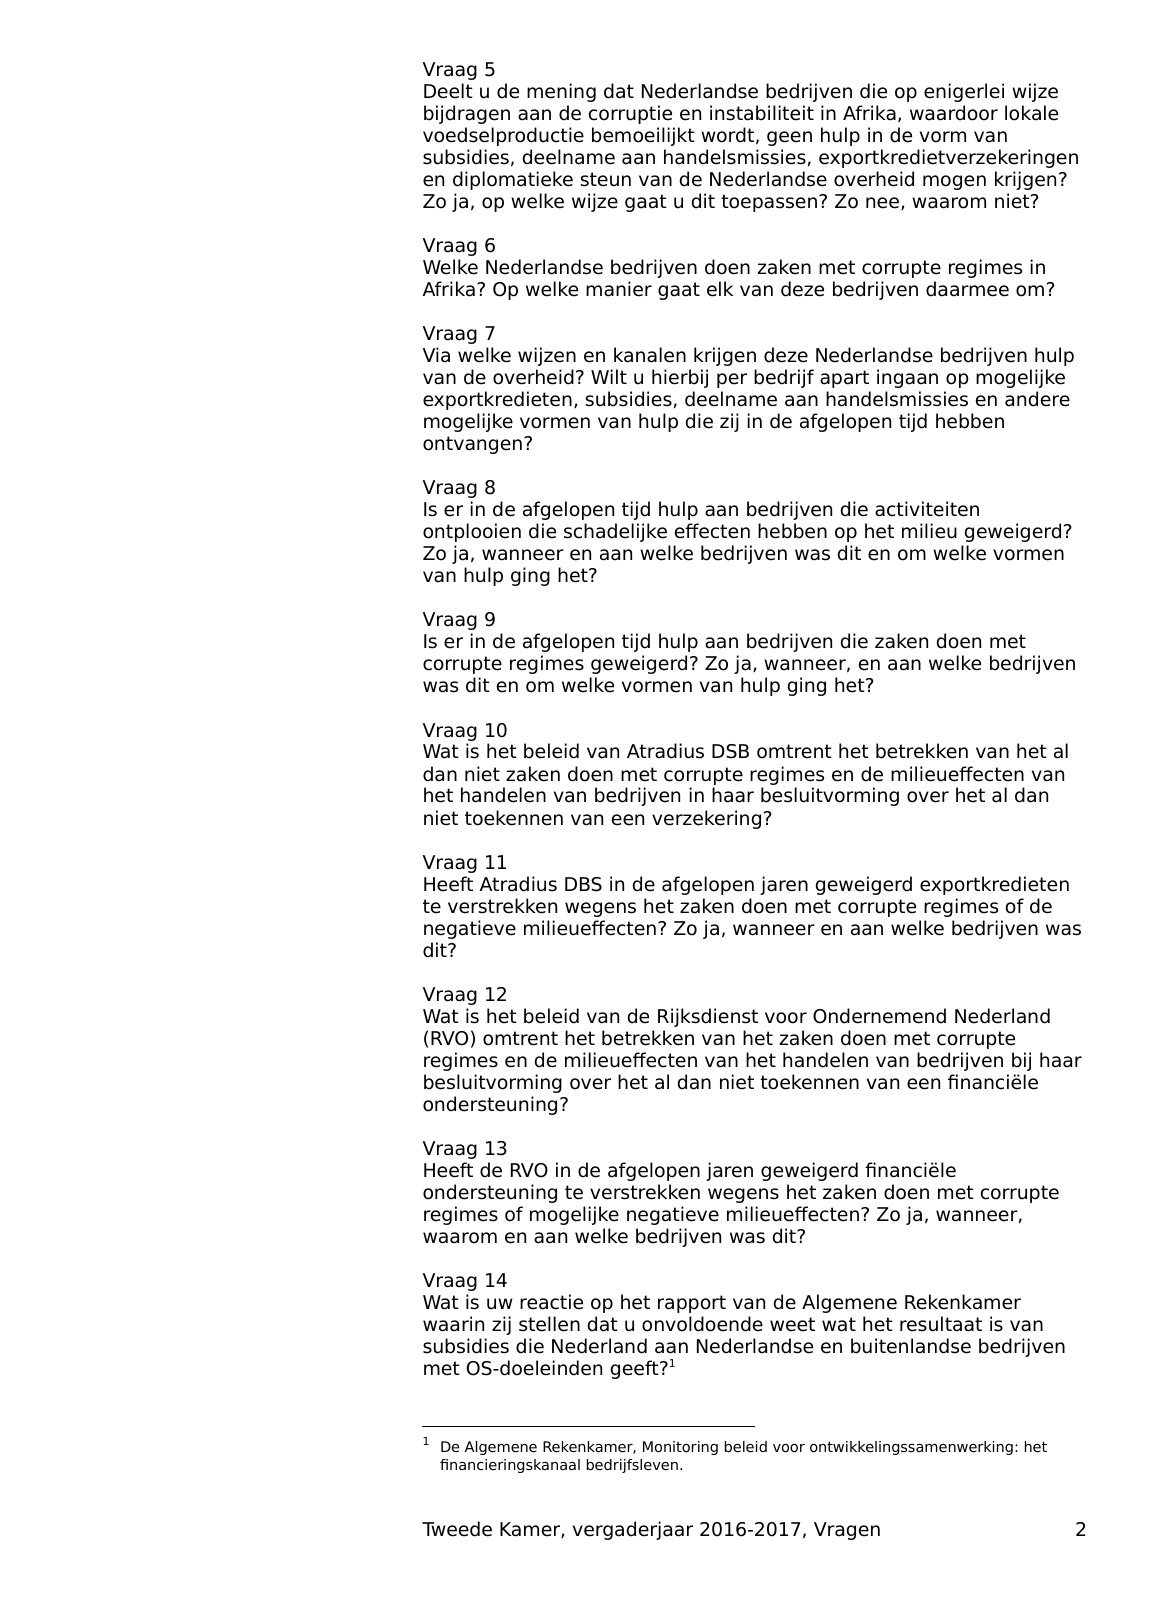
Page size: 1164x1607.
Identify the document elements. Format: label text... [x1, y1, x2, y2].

text Vraag 8 [422, 477, 1087, 499]
text Is er in de afgelopen tijd hulp aan bedrijven die activiteiten ontplooien die schadelijke effecten hebben op het milieu geweigerd? Zo ja, wanneer en aan welke bedrijven was dit en om welke vormen van hulp ging het? [422, 499, 1087, 587]
text Vraag 9 [422, 609, 1087, 631]
text Vraag 5 [422, 59, 1087, 81]
text Wat is het beleid van Atradius DSB omtrent het betrekken van het al dan niet zaken doen met corrupte regimes en de milieueffecten van het handelen van bedrijven in haar besluitvorming over het al dan niet toekennen van een verzekering? [422, 741, 1087, 829]
text Vraag 6 [422, 235, 1087, 257]
text Vraag 7 [422, 323, 1087, 345]
text Deelt u de mening dat Nederlandse bedrijven die op enigerlei wijze bijdragen aan de corruptie en instabiliteit in Afrika, waardoor lokale voedselproductie bemoeilijkt wordt, geen hulp in de vorm van subsidies, deelname aan handelsmissies, exportkredietverzekeringen en diplomatieke steun van de Nederlandse overheid mogen krijgen? Zo ja, op welke wijze gaat u dit toepassen? Zo nee, waarom niet? [422, 81, 1087, 213]
text Vraag 10 [422, 719, 1087, 741]
text Heeft de RVO in de afgelopen jaren geweigerd financiële ondersteuning te verstrekken wegens het zaken doen met corrupte regimes of mogelijke negatieve milieueffecten? Zo ja, wanneer, waarom en aan welke bedrijven was dit? [422, 1160, 1087, 1248]
text Wat is het beleid van de Rijksdienst voor Ondernemend Nederland (RVO) omtrent het betrekken van het zaken doen met corrupte regimes en de milieueffecten van het handelen van bedrijven bij haar besluitvorming over het al dan niet toekennen van een financiële [422, 1006, 1087, 1093]
text Vraag 14 [422, 1270, 1087, 1292]
text De Algemene Rekenkamer, Monitoring beleid voor ontwikkelingssamenwerking: het financieringskanaal bedrijfsleven. [422, 1435, 1087, 1474]
text Via welke wijzen en kanalen krijgen deze Nederlandse bedrijven hulp van de overheid? Wilt u hierbij per bedrijf apart ingaan op mogelijke exportkredieten, subsidies, deelname aan handelsmissies en andere mogelijke vormen van hulp die zij in de afgelopen tijd hebben ontvangen? [422, 345, 1087, 455]
text Vraag 13 [422, 1138, 1087, 1160]
text Vraag 11 [422, 852, 1087, 873]
text Is er in de afgelopen tijd hulp aan bedrijven die zaken doen met corrupte regimes geweigerd? Zo ja, wanneer, en aan welke bedrijven was dit en om welke vormen van hulp ging het? [422, 631, 1087, 697]
text Wat is uw reactie op het rapport van de Algemene Rekenkamer waarin zij stellen dat u onvoldoende weet wat het resultaat is van subsidies die Nederland aan Nederlandse en buitenlandse bedrijven met OS-doeleinden geeft? [422, 1292, 1087, 1380]
text Vraag 12 [422, 984, 1087, 1006]
text Welke Nederlandse bedrijven doen zaken met corrupte regimes in Afrika? Op welke manier gaat elk van deze bedrijven daarmee om? [422, 257, 1087, 301]
text Heeft Atradius DBS in de afgelopen jaren geweigerd exportkredieten te verstrekken wegens het zaken doen met corrupte regimes of de negatieve milieueffecten? Zo ja, wanneer en aan welke bedrijven was dit? [422, 873, 1087, 961]
text ondersteuning? [422, 1093, 1087, 1116]
